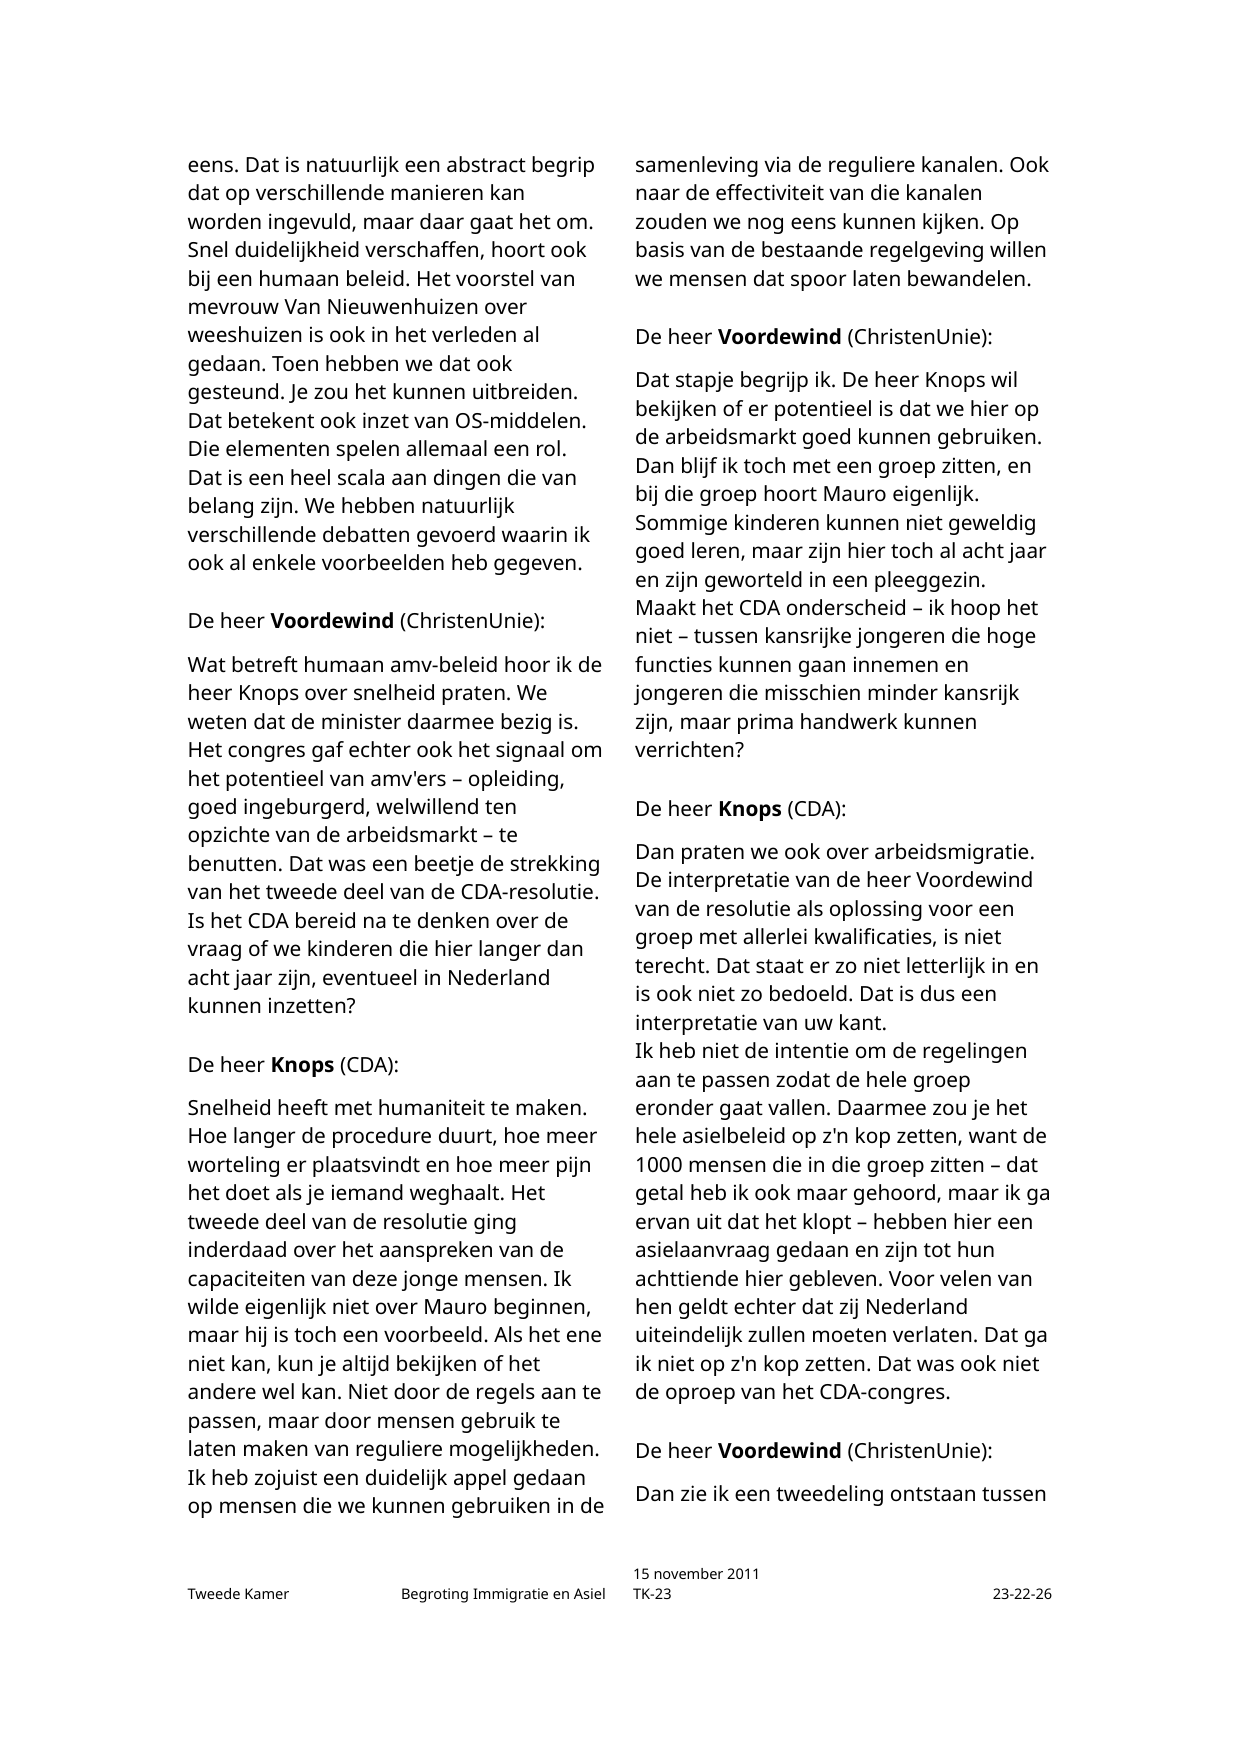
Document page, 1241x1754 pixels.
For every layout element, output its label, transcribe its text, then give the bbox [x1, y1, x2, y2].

text Dan zie ik een tweedeling ontstaan tussen [635, 1479, 1053, 1508]
text De heer Voordewind (ChristenUnie): [635, 1436, 1053, 1464]
text De heer Voordewind (ChristenUnie): [187, 607, 605, 635]
text Snelheid heeft met humaniteit te maken. Hoe langer de procedure duurt, hoe meer worteling er plaatsvindt en hoe meer pijn het doet als je iemand weghaalt. Het tweede deel van de resolutie ging inderdaad over het aanspreken van de capaciteiten van deze jonge mensen. Ik wilde eigenlijk niet over Mauro beginnen, maar hij is toch een voorbeeld. Als het ene niet kan, kun je altijd bekijken of het andere wel kan. Niet door de regels aan te passen, maar door mensen gebruik te laten maken van reguliere mogelijkheden. Ik heb zojuist een duidelijk appel gedaan op mensen die we kunnen gebruiken in de [187, 1093, 605, 1520]
text eens. Dat is natuurlijk een abstract begrip dat op verschillende manieren kan worden ingevuld, maar daar gaat het om. Snel duidelijkheid verschaffen, hoort ook bij een humaan beleid. Het voorstel van mevrouw Van Nieuwenhuizen over weeshuizen is ook in het verleden al gedaan. Toen hebben we dat ook gesteund. Je zou het kunnen uitbreiden. Dat betekent ook inzet van OS-middelen. Die elementen spelen allemaal een rol. Dat is een heel scala aan dingen die van belang zijn. We hebben natuurlijk verschillende debatten gevoerd waarin ik ook al enkele voorbeelden heb gegeven. [187, 150, 605, 577]
text samenleving via de reguliere kanalen. Ook naar de effectiviteit van die kanalen zouden we nog eens kunnen kijken. Op basis van de bestaande regelgeving willen we mensen dat spoor laten bewandelen. [635, 150, 1053, 292]
text Wat betreft humaan amv-beleid hoor ik de heer Knops over snelheid praten. We weten dat de minister daarmee bezig is. Het congres gaf echter ook het signaal om het potentieel van amv'ers – opleiding, goed ingeburgerd, welwillend ten opzichte van de arbeidsmarkt – te benutten. Dat was een beetje de strekking van het tweede deel van de CDA-resolutie. Is het CDA bereid na te denken over de vraag of we kinderen die hier langer dan acht jaar zijn, eventueel in Nederland kunnen inzetten? [187, 650, 605, 1020]
text De heer Knops (CDA): [635, 794, 1053, 822]
text Ik heb niet de intentie om de regelingen aan te passen zodat de hele groep eronder gaat vallen. Daarmee zou je het hele asielbeleid op z'n kop zetten, want de 1000 mensen die in die groep zitten – dat getal heb ik ook maar gehoord, maar ik ga ervan uit dat het klopt – hebben hier een asielaanvraag gedaan en zijn tot hun achttiende hier gebleven. Voor velen van hen geldt echter dat zij Nederland uiteindelijk zullen moeten verlaten. Dat ga ik niet op z'n kop zetten. Dat was ook niet de oproep van het CDA-congres. [635, 1036, 1053, 1406]
text Dat stapje begrijp ik. De heer Knops wil bekijken of er potentieel is dat we hier op de arbeidsmarkt goed kunnen gebruiken. Dan blijf ik toch met een groep zitten, en bij die groep hoort Mauro eigenlijk. Sommige kinderen kunnen niet geweldig goed leren, maar zijn hier toch al acht jaar en zijn geworteld in een pleeggezin. Maakt het CDA onderscheid – ik hoop het niet – tussen kansrijke jongeren die hoge functies kunnen gaan innemen en jongeren die misschien minder kansrijk zijn, maar prima handwerk kunnen verrichten? [635, 366, 1053, 764]
text De heer Voordewind (ChristenUnie): [635, 322, 1053, 351]
text Dan praten we ook over arbeidsmigratie. De interpretatie van de heer Voordewind van de resolutie als oplossing voor een groep met allerlei kwalificaties, is niet terecht. Dat staat er zo niet letterlijk in en is ook niet zo bedoeld. Dat is dus een interpretatie van uw kant. [635, 837, 1053, 1036]
text De heer Knops (CDA): [187, 1050, 605, 1078]
